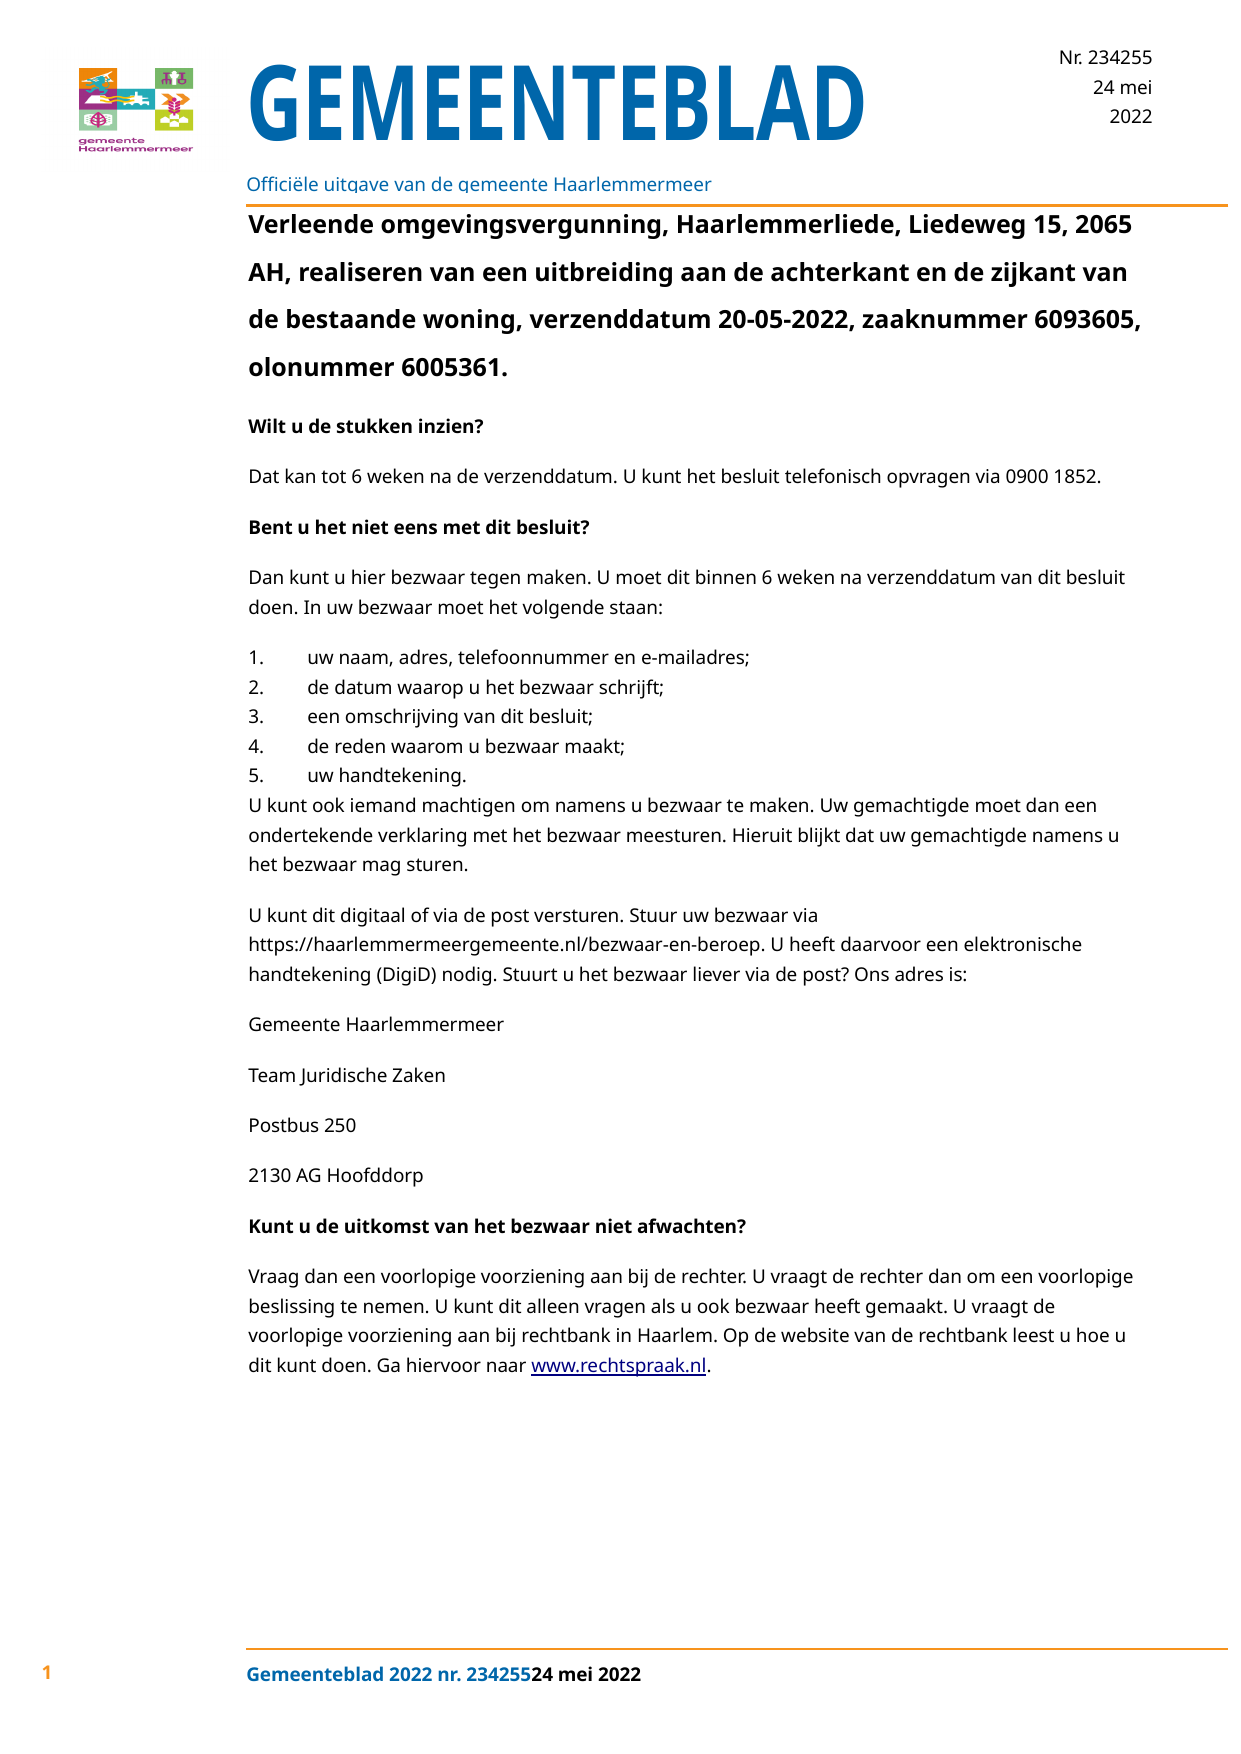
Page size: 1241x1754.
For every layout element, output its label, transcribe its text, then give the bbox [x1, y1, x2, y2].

list een omschrijving van dit besluit; [248, 703, 1152, 729]
text Kunt u de uitkomst van het bezwaar niet afwachten? [248, 1213, 1152, 1239]
list uw handtekening. [248, 763, 1152, 788]
text Team Juridische Zaken [248, 1062, 1152, 1088]
text U kunt ook iemand machtigen om namens u bezwaar te maken. Uw gemachtigde moet dan een ondertekende verklaring met het bezwaar meesturen. Hieruit blijkt dat uw gemachtigde namens u het bezwaar mag sturen. [248, 792, 1152, 877]
text Verleende omgevingsvergunning, Haarlemmerliede, Liedeweg 15, 2065 AH, realiseren van een uitbreiding aan de achterkant en de zijkant van de bestaande woning, verzenddatum 20-05-2022, zaaknummer 6093605, olonummer 6005361. [248, 207, 1152, 384]
text 2130 AG Hoofddorp [248, 1163, 1152, 1188]
picture [41, 47, 231, 172]
text U kunt dit digitaal of via de post versturen. Stuur uw bezwaar via https://haarlemmermeergemeente.nl/bezwaar-en-beroep. U heeft daarvoor een elektronische handtekening (DigiD) nodig. Stuurt u het bezwaar liever via de post? Ons adres is: [248, 902, 1152, 987]
text Postbus 250 [248, 1112, 1152, 1138]
list de reden waarom u bezwaar maakt; [248, 733, 1152, 759]
text Dan kunt u hier bezwaar tegen maken. U moet dit binnen 6 weken na verzenddatum van dit besluit doen. In uw bezwaar moet het volgende staan: [248, 564, 1152, 620]
text Dat kan tot 6 weken na de verzenddatum. U kunt het besluit telefonisch opvragen via 0900 1852. [248, 463, 1152, 489]
text Wilt u de stukken inzien? [248, 413, 1152, 439]
list de datum waarop u het bezwaar schrijft; [248, 674, 1152, 700]
text Vraag dan een voorlopige voorziening aan bij de rechter. U vraagt de rechter dan om een voorlopige beslissing te nemen. U kunt dit alleen vragen als u ook bezwaar heeft gemaakt. U vraagt de voorlopige voorziening aan bij rechtbank in Haarlem. Op de website van de rechtbank leest u hoe u dit kunt doen. Ga hiervoor naar www.rechtspraak.nl. [248, 1263, 1152, 1378]
text Gemeente Haarlemmermeer [248, 1011, 1152, 1037]
text Bent u het niet eens met dit besluit? [248, 514, 1152, 540]
list uw naam, adres, telefoonnummer en e-mailadres; [248, 644, 1152, 670]
